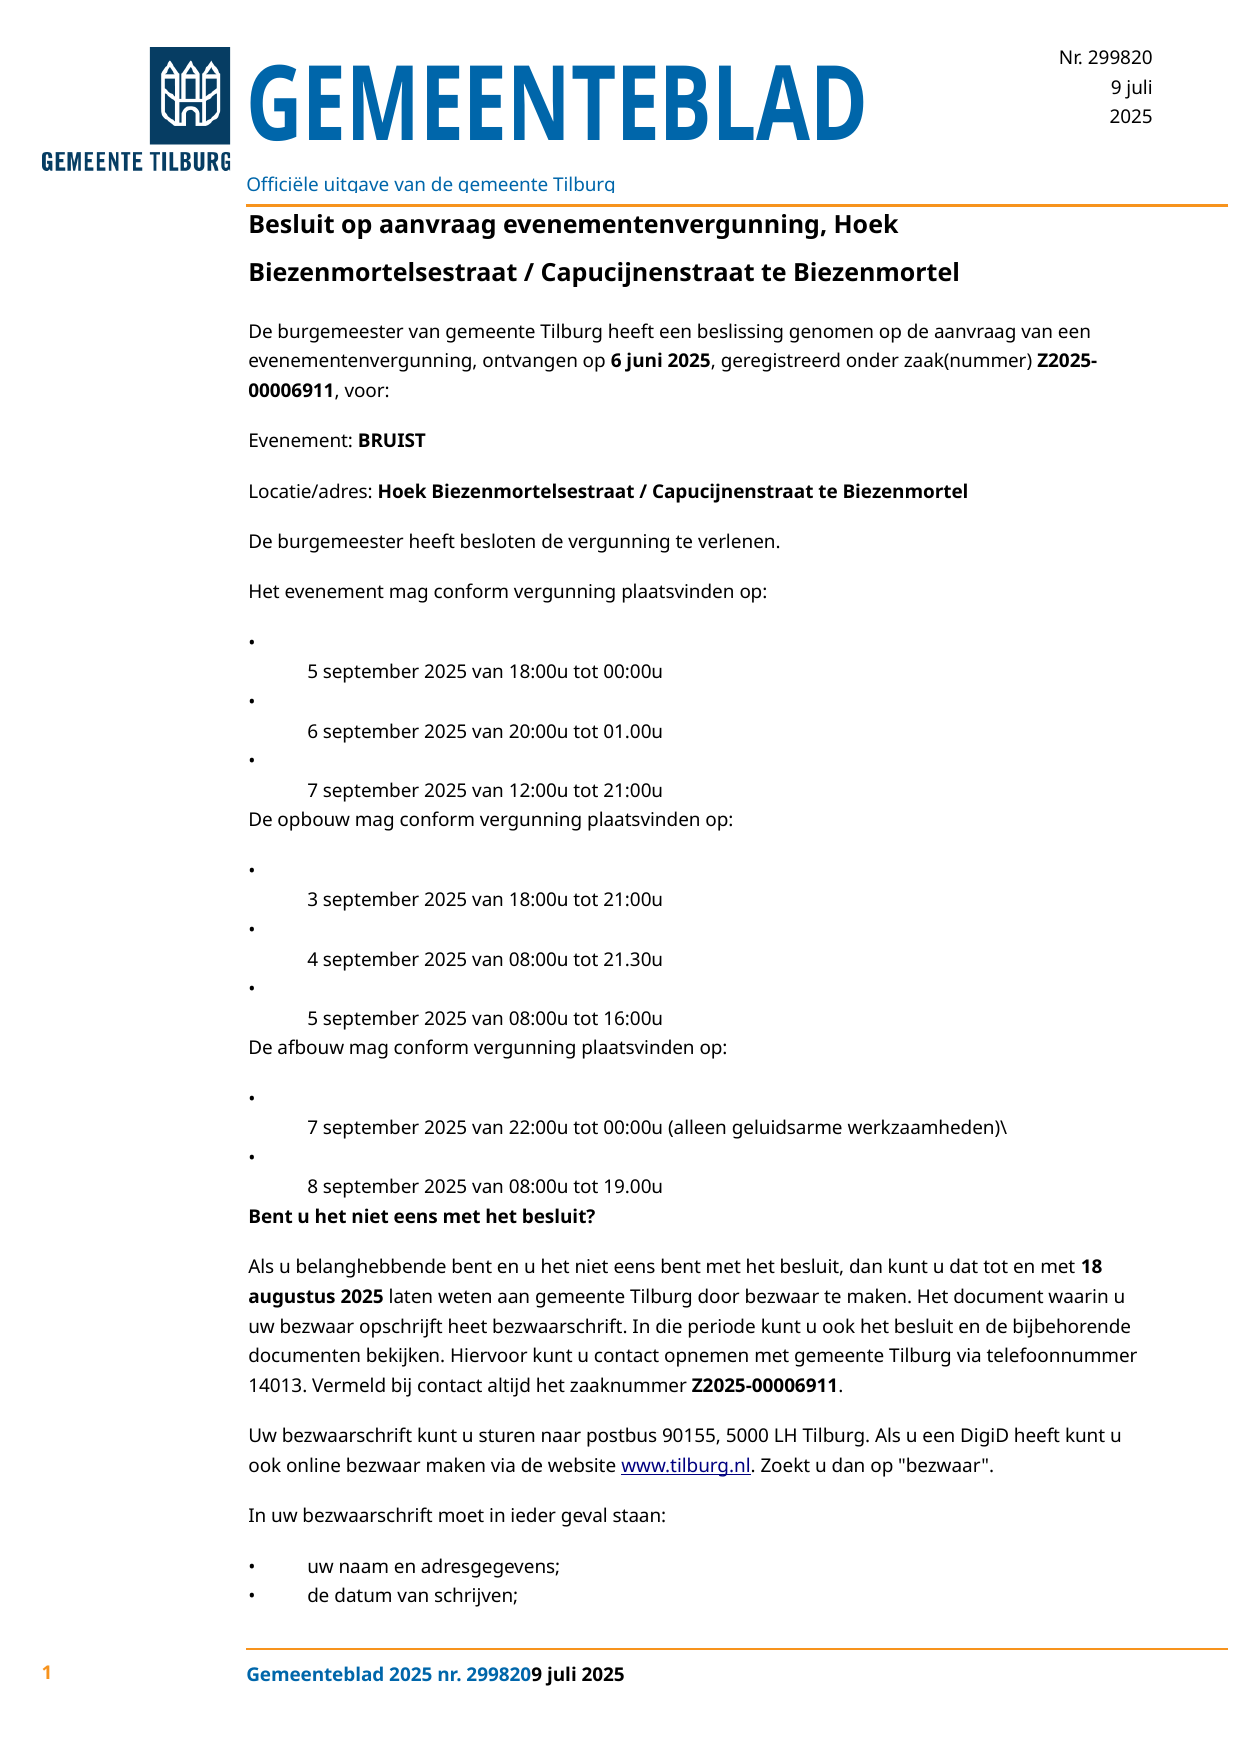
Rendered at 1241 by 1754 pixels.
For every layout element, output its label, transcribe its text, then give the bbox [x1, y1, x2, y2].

list 5 september 2025 van 08:00u tot 16:00u [248, 1005, 1152, 1031]
text Uw bezwaarschrift kunt u sturen naar postbus 90155, 5000 LH Tilburg. Als u een DigiD heeft kunt u ook online bezwaar maken via de website www.tilburg.nl. Zoekt u dan op "bezwaar". [248, 1422, 1152, 1478]
list 4 september 2025 van 08:00u tot 21.30u [248, 946, 1152, 972]
list 8 september 2025 van 08:00u tot 19.00u [248, 1174, 1152, 1199]
list de datum van schrijven; [248, 1582, 1152, 1608]
text In uw bezwaarschrift moet in ieder geval staan: [248, 1502, 1152, 1528]
text Locatie/adres: Hoek Biezenmortelsestraat / Capucijnenstraat te Biezenmortel [248, 478, 1152, 504]
text Evenement: BRUIST [248, 427, 1152, 453]
list 7 september 2025 van 22:00u tot 00:00u (alleen geluidsarme werkzaamheden)\ [248, 1114, 1152, 1140]
text De afbouw mag conform vergunning plaatsvinden op: [248, 1034, 1152, 1060]
text De opbouw mag conform vergunning plaatsvinden op: [248, 807, 1152, 832]
list 5 september 2025 van 18:00u tot 00:00u [248, 659, 1152, 684]
list 6 september 2025 van 20:00u tot 01.00u [248, 718, 1152, 744]
text Het evenement mag conform vergunning plaatsvinden op: [248, 579, 1152, 604]
list 7 september 2025 van 12:00u tot 21:00u [248, 777, 1152, 803]
text Besluit op aanvraag evenementenvergunning, Hoek Biezenmortelsestraat / Capucijnenstraat te Biezenmortel [248, 207, 1152, 288]
list uw naam en adresgegevens; [248, 1553, 1152, 1579]
picture [41, 47, 231, 172]
list 3 september 2025 van 18:00u tot 21:00u [248, 887, 1152, 912]
text De burgemeester van gemeente Tilburg heeft een beslissing genomen op de aanvraag van een evenementenvergunning, ontvangen op 6 juni 2025, geregistreerd onder zaak(nummer) Z2025-00006911, voor: [248, 318, 1152, 403]
text Bent u het niet eens met het besluit? [248, 1203, 1152, 1229]
text Als u belanghebbende bent en u het niet eens bent met het besluit, dan kunt u dat tot en met 18 augustus 2025 laten weten aan gemeente Tilburg door bezwaar te maken. Het document waarin u uw bezwaar opschrijft heet bezwaarschrift. In die periode kunt u ook het besluit en de bijbehorende documenten bekijken. Hiervoor kunt u contact opnemen met gemeente Tilburg via telefoonnummer 14013. Vermeld bij contact altijd het zaaknummer Z2025-00006911. [248, 1254, 1152, 1398]
text De burgemeester heeft besloten de vergunning te verlenen. [248, 528, 1152, 554]
